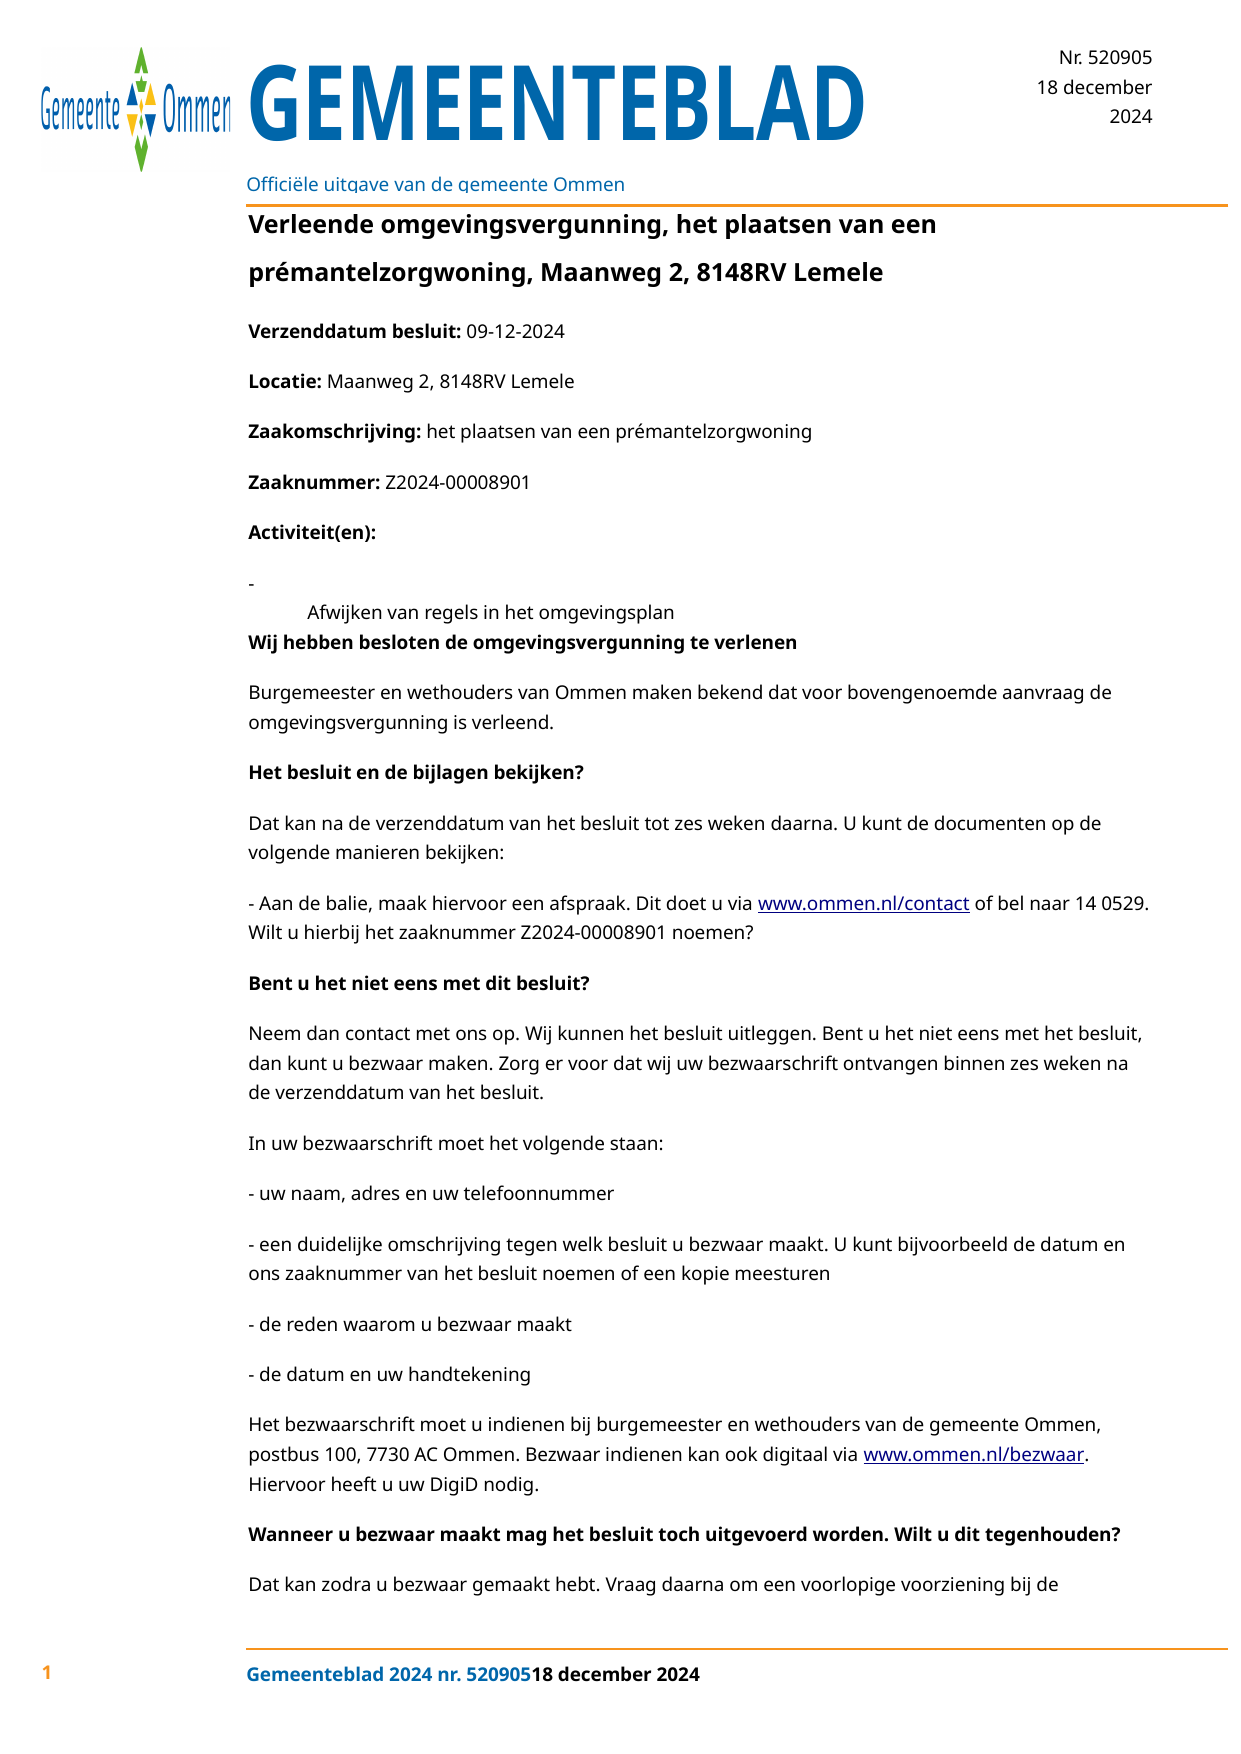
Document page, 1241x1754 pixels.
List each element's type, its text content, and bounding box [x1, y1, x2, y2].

text Verzenddatum besluit: 09-12-2024 [248, 318, 1152, 344]
list Afwijken van regels in het omgevingsplan [248, 599, 1152, 625]
text Dat kan zodra u bezwaar gemaakt hebt. Vraag daarna om een voorlopige voorziening bij de [248, 1572, 1152, 1597]
text Bent u het niet eens met dit besluit? [248, 970, 1152, 996]
text - een duidelijke omschrijving tegen welk besluit u bezwaar maakt. U kunt bijvoorbeeld de datum en ons zaaknummer van het besluit noemen of een kopie meesturen [248, 1231, 1152, 1286]
text Burgemeester en wethouders van Ommen maken bekend dat voor bovengenoemde aanvraag de omgevingsvergunning is verleend. [248, 679, 1152, 735]
text - Aan de balie, maak hiervoor een afspraak. Dit doet u via www.ommen.nl/contact of bel naar 14 0529. Wilt u hierbij het zaaknummer Z2024-00008901 noemen? [248, 890, 1152, 945]
text In uw bezwaarschrift moet het volgende staan: [248, 1130, 1152, 1156]
text Verleende omgevingsvergunning, het plaatsen van een prémantelzorgwoning, Maanweg 2, 8148RV Lemele [248, 207, 1152, 288]
text - de reden waarom u bezwaar maakt [248, 1311, 1152, 1337]
text Zaaknummer: Z2024-00008901 [248, 469, 1152, 495]
text Neem dan contact met ons op. Wij kunnen het besluit uitleggen. Bent u het niet eens met het besluit, dan kunt u bezwaar maken. Zorg er voor dat wij uw bezwaarschrift ontvangen binnen zes weken na de verzenddatum van het besluit. [248, 1020, 1152, 1105]
picture [41, 47, 231, 172]
text Wanneer u bezwaar maakt mag het besluit toch uitgevoerd worden. Wilt u dit tegenhouden? [248, 1521, 1152, 1547]
text Activiteit(en): [248, 519, 1152, 545]
text Dat kan na de verzenddatum van het besluit tot zes weken daarna. U kunt de documenten op de volgende manieren bekijken: [248, 810, 1152, 865]
text - de datum en uw handtekening [248, 1361, 1152, 1387]
text - uw naam, adres en uw telefoonnummer [248, 1180, 1152, 1206]
text Locatie: Maanweg 2, 8148RV Lemele [248, 368, 1152, 394]
text Het bezwaarschrift moet u indienen bij burgemeester en wethouders van de gemeente Ommen, postbus 100, 7730 AC Ommen. Bezwaar indienen kan ook digitaal via www.ommen.nl/bezwaar. Hiervoor heeft u uw DigiD nodig. [248, 1412, 1152, 1497]
text Het besluit en de bijlagen bekijken? [248, 759, 1152, 785]
text Wij hebben besloten de omgevingsvergunning te verlenen [248, 629, 1152, 655]
text Zaakomschrijving: het plaatsen van een prémantelzorgwoning [248, 419, 1152, 444]
